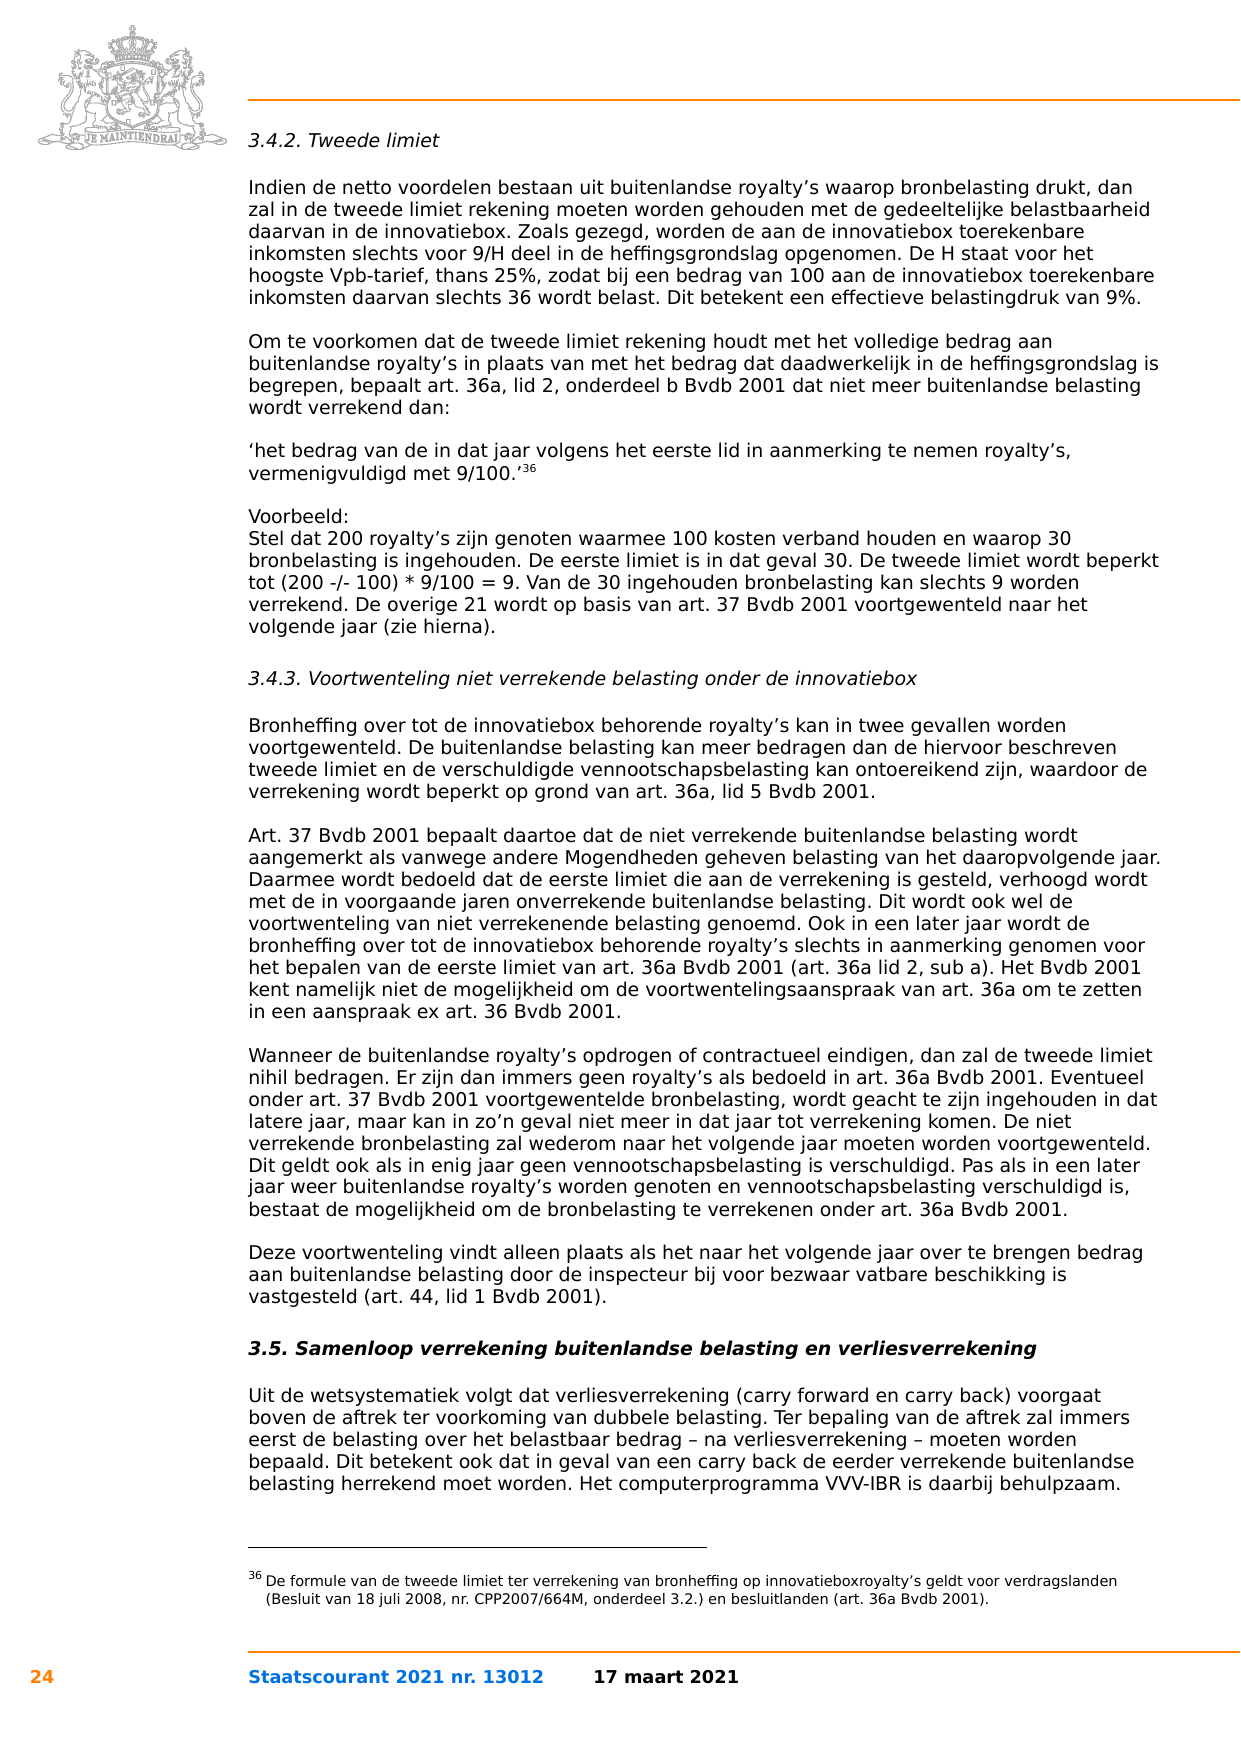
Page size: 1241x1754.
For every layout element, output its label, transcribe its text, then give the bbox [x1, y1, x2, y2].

text Om te voorkomen dat de tweede limiet rekening houdt met het volledige bedrag aan buitenlandse royalty’s in plaats van met het bedrag dat daadwerkelijk in de heffingsgrondslag is begrepen, bepaalt art. 36a, lid 2, onderdeel b Bvdb 2001 dat niet meer buitenlandse belasting wordt verrekend dan: [248, 331, 1163, 418]
text De formule van de tweede limiet ter verrekening van bronheffing op innovatieboxroyalty’s geldt voor verdragslanden (Besluit van 18 juli 2008, nr. CPP2007/664M, onderdeel 3.2.) en besluitlanden (art. 36a Bvdb 2001). [248, 1569, 1163, 1608]
text ‘het bedrag van de in dat jaar volgens het eerste lid in aanmerking te nemen royalty’s, vermenigvuldigd met 9/100.’ [248, 440, 1163, 484]
text Art. 37 Bvdb 2001 bepaalt daartoe dat de niet verrekende buitenlandse belasting wordt aangemerkt als vanwege andere Mogendheden geheven belasting van het daaropvolgende jaar. Daarmee wordt bedoeld dat de eerste limiet die aan de verrekening is gesteld, verhoogd wordt met de in voorgaande jaren onverrekende buitenlandse belasting. Dit wordt ook wel de voortwenteling van niet verrekenende belasting genoemd. Ook in een later jaar wordt de bronheffing over tot de innovatiebox behorende royalty’s slechts in aanmerking genomen voor het bepalen van de eerste limiet van art. 36a Bvdb 2001 (art. 36a lid 2, sub a). Het Bvdb 2001 kent namelijk niet de mogelijkheid om de voortwentelingsaanspraak van art. 36a om te zetten in een aanspraak ex art. 36 Bvdb 2001. [248, 825, 1163, 1023]
text Indien de netto voordelen bestaan uit buitenlandse royalty’s waarop bronbelasting drukt, dan zal in de tweede limiet rekening moeten worden gehouden met de gedeeltelijke belastbaarheid daarvan in de innovatiebox. Zoals gezegd, worden de aan de innovatiebox toerekenbare inkomsten slechts voor 9/H deel in de heffingsgrondslag opgenomen. De H staat voor het hoogste Vpb-tarief, thans 25%, zodat bij een bedrag van 100 aan de innovatiebox toerekenbare inkomsten daarvan slechts 36 wordt belast. Dit betekent een effectieve belastingdruk van 9%. [248, 177, 1163, 309]
text Uit de wetsystematiek volgt dat verliesverrekening (carry forward en carry back) voorgaat boven de aftrek ter voorkoming van dubbele belasting. Ter bepaling van de aftrek zal immers eerst de belasting over het belastbaar bedrag – na verliesverrekening – moeten worden bepaald. Dit betekent ook dat in geval van een carry back de eerder verrekende buitenlandse belasting herrekend moet worden. Het computerprogramma VVV-IBR is daarbij behulpzaam. [248, 1385, 1163, 1495]
text Deze voortwenteling vindt alleen plaats als het naar het volgende jaar over te brengen bedrag aan buitenlandse belasting door de inspecteur bij voor bezwaar vatbare beschikking is vastgesteld (art. 44, lid 1 Bvdb 2001). [248, 1242, 1163, 1308]
text Voorbeeld: [248, 506, 1163, 528]
text Stel dat 200 royalty’s zijn genoten waarmee 100 kosten verband houden en waarop 30 bronbelasting is ingehouden. De eerste limiet is in dat geval 30. De tweede limiet wordt beperkt tot (200 -/- 100) * 9/100 = 9. Van de 30 ingehouden bronbelasting kan slechts 9 worden verrekend. De overige 21 wordt op basis van art. 37 Bvdb 2001 voortgewenteld naar het volgende jaar (zie hierna). [248, 528, 1163, 638]
subtitle 3.4.3. Voortwenteling niet verrekende belasting onder de innovatiebox [248, 668, 1163, 690]
picture [38, 25, 227, 150]
subtitle 3.5. Samenloop verrekening buitenlandse belasting en verliesverrekening [248, 1338, 1163, 1360]
subtitle 3.4.2. Tweede limiet [248, 130, 1163, 152]
text Bronheffing over tot de innovatiebox behorende royalty’s kan in twee gevallen worden voortgewenteld. De buitenlandse belasting kan meer bedragen dan de hiervoor beschreven tweede limiet en de verschuldigde vennootschapsbelasting kan ontoereikend zijn, waardoor de verrekening wordt beperkt op grond van art. 36a, lid 5 Bvdb 2001. [248, 715, 1163, 803]
text Wanneer de buitenlandse royalty’s opdrogen of contractueel eindigen, dan zal de tweede limiet nihil bedragen. Er zijn dan immers geen royalty’s als bedoeld in art. 36a Bvdb 2001. Eventueel onder art. 37 Bvdb 2001 voortgewentelde bronbelasting, wordt geacht te zijn ingehouden in dat latere jaar, maar kan in zo’n geval niet meer in dat jaar tot verrekening komen. De niet verrekende bronbelasting zal wederom naar het volgende jaar moeten worden voortgewenteld. Dit geldt ook als in enig jaar geen vennootschapsbelasting is verschuldigd. Pas als in een later jaar weer buitenlandse royalty’s worden genoten en vennootschapsbelasting verschuldigd is, bestaat de mogelijkheid om de bronbelasting te verrekenen onder art. 36a Bvdb 2001. [248, 1044, 1163, 1220]
